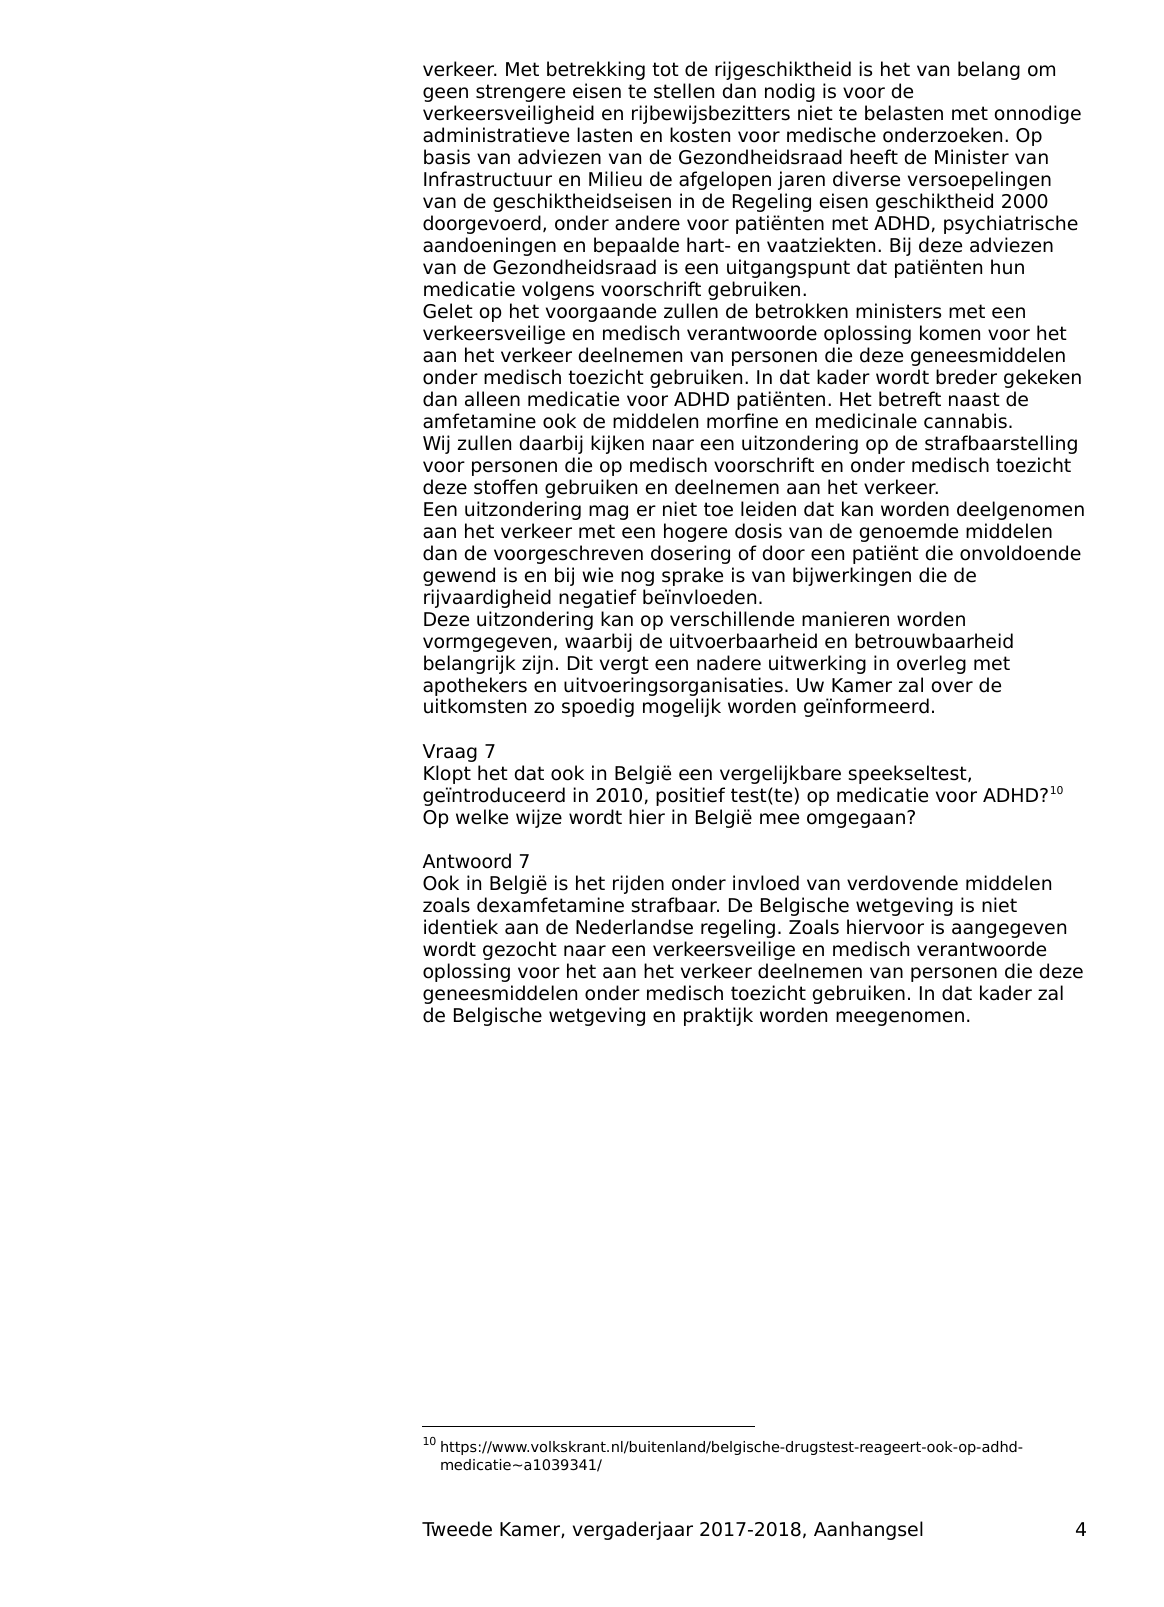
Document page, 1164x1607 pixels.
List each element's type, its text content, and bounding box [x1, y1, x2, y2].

text Vraag 7 [422, 741, 1087, 763]
text Klopt het dat ook in België een vergelijkbare speekseltest, geïntroduceerd in 2010, positief test(te) op medicatie voor ADHD? Op welke wijze wordt hier in België mee omgegaan? [422, 763, 1087, 828]
text Wij zullen daarbij kijken naar een uitzondering op de strafbaarstelling voor personen die op medisch voorschrift en onder medisch toezicht deze stoffen gebruiken en deelnemen aan het verkeer. [422, 433, 1087, 499]
text Ook in België is het rijden onder invloed van verdovende middelen zoals dexamfetamine strafbaar. De Belgische wetgeving is niet identiek aan de Nederlandse regeling. Zoals hiervoor is aangegeven wordt gezocht naar een verkeersveilige en medisch verantwoorde oplossing voor het aan het verkeer deelnemen van personen die deze geneesmiddelen onder medisch toezicht gebruiken. In dat kader zal de Belgische wetgeving en praktijk worden meegenomen. [422, 873, 1087, 1027]
text verkeer. Met betrekking tot de rijgeschiktheid is het van belang om geen strengere eisen te stellen dan nodig is voor de verkeersveiligheid en rijbewijsbezitters niet te belasten met onnodige administratieve lasten en kosten voor medische onderzoeken. Op basis van adviezen van de Gezondheidsraad heeft de Minister van Infrastructuur en Milieu de afgelopen jaren diverse versoepelingen van de geschiktheidseisen in de Regeling eisen geschiktheid 2000 doorgevoerd, onder andere voor patiënten met ADHD, psychiatrische aandoeningen en bepaalde hart- en vaatziekten. Bij deze adviezen van de Gezondheidsraad is een uitgangspunt dat patiënten hun medicatie volgens voorschrift gebruiken. [422, 59, 1087, 301]
text Antwoord 7 [422, 851, 1087, 873]
text Gelet op het voorgaande zullen de betrokken ministers met een verkeersveilige en medisch verantwoorde oplossing komen voor het aan het verkeer deelnemen van personen die deze geneesmiddelen onder medisch toezicht gebruiken. In dat kader wordt breder gekeken dan alleen medicatie voor ADHD patiënten. Het betreft naast de amfetamine ook de middelen morfine en medicinale cannabis. [422, 301, 1087, 433]
text Deze uitzondering kan op verschillende manieren worden vormgegeven, waarbij de uitvoerbaarheid en betrouwbaarheid belangrijk zijn. Dit vergt een nadere uitwerking in overleg met apothekers en uitvoeringsorganisaties. Uw Kamer zal over de uitkomsten zo spoedig mogelijk worden geïnformeerd. [422, 608, 1087, 718]
text https://www.volkskrant.nl/buitenland/belgische-drugstest-reageert-ook-op-adhd-medicatie~a1039341/ [422, 1435, 1087, 1474]
text Een uitzondering mag er niet toe leiden dat kan worden deelgenomen aan het verkeer met een hogere dosis van de genoemde middelen dan de voorgeschreven dosering of door een patiënt die onvoldoende gewend is en bij wie nog sprake is van bijwerkingen die de rijvaardigheid negatief beïnvloeden. [422, 499, 1087, 608]
